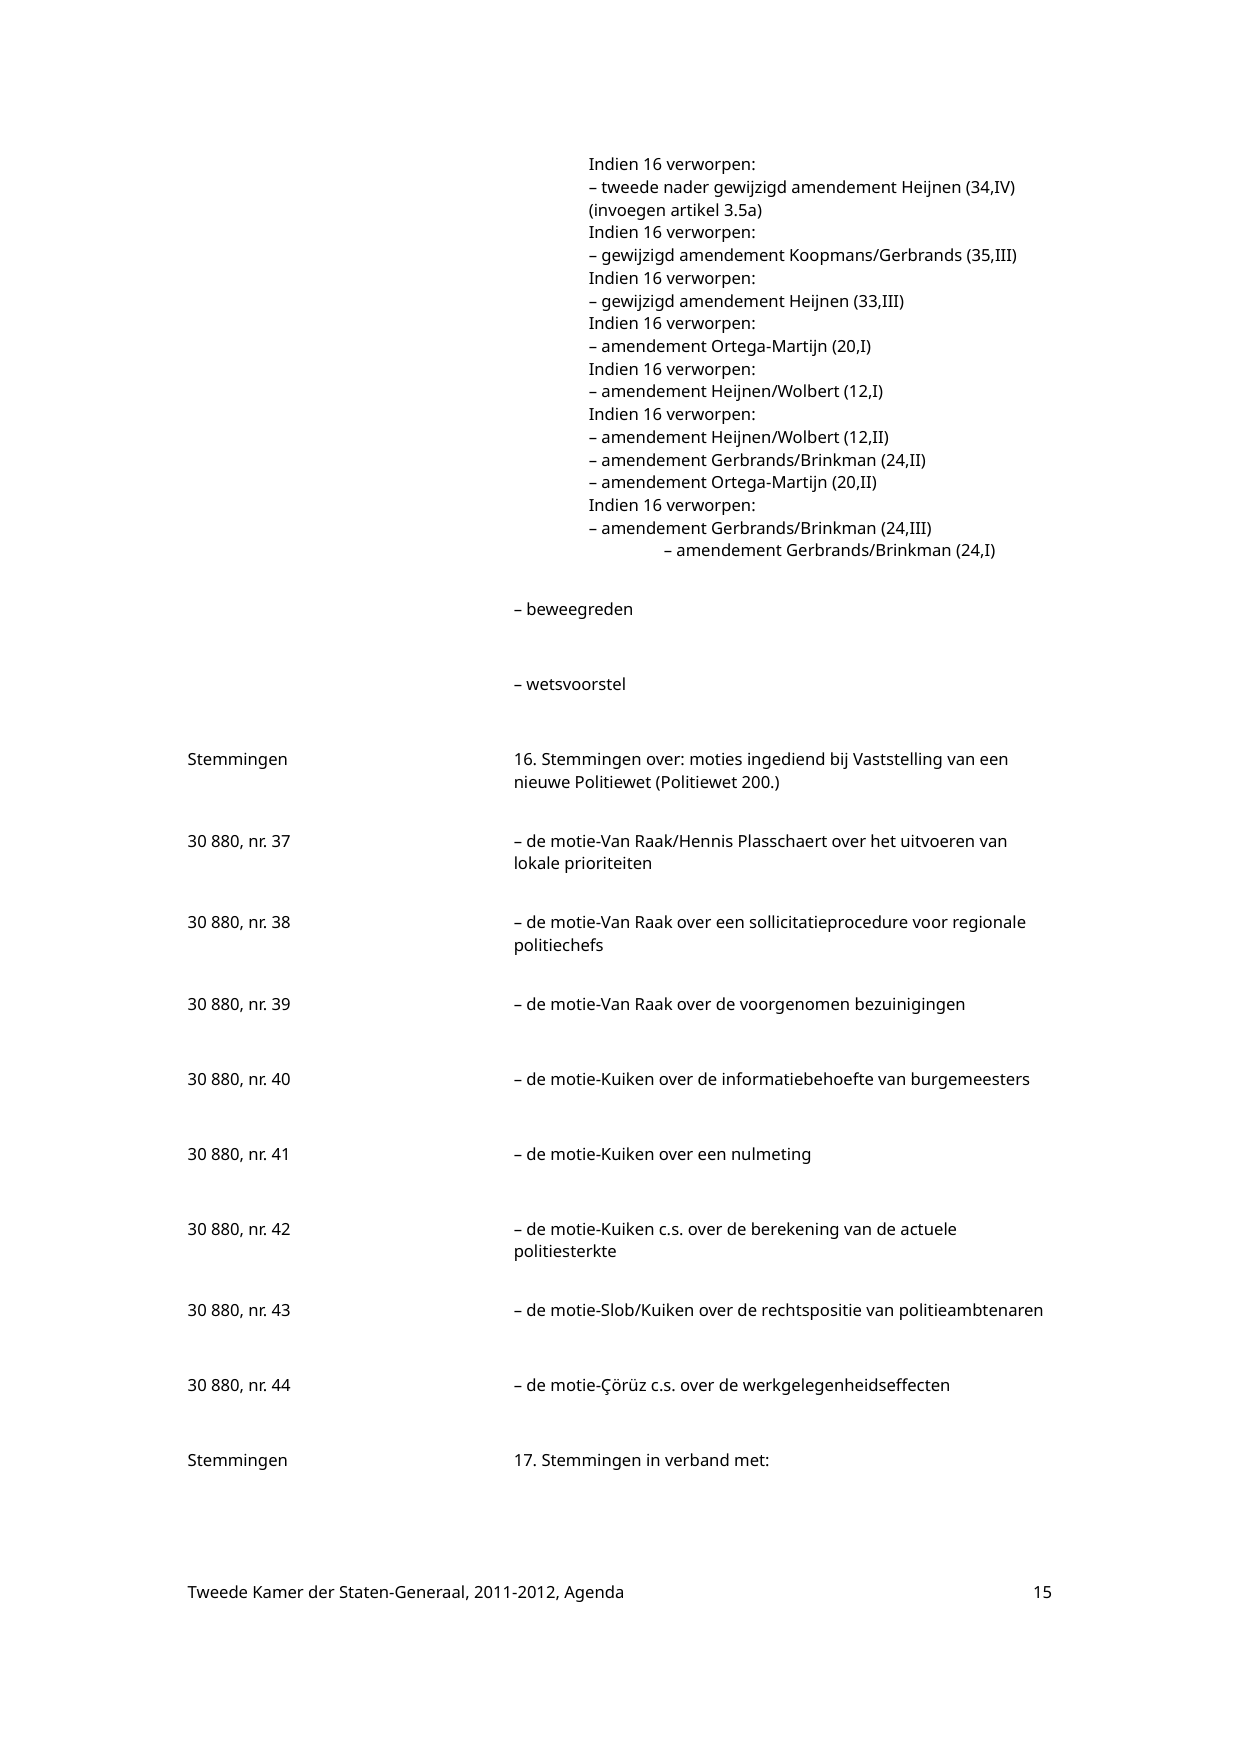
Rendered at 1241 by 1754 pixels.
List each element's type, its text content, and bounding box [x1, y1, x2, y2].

table_cell [188, 595, 490, 670]
table_cell [490, 826, 510, 908]
table_cell Stemmingen [188, 1446, 490, 1521]
table_cell – wetsvoorstel [510, 670, 1053, 745]
table_cell 17. Stemmingen in verband met: [510, 1446, 1053, 1521]
table_cell – de motie-Kuiken c.s. over de berekening van de actuele politiesterkte [510, 1214, 1053, 1296]
table_cell [490, 745, 510, 826]
table_cell [490, 989, 510, 1064]
table_cell [490, 1064, 510, 1139]
table_cell 30 880, nr. 37 [188, 826, 490, 908]
table_cell – de motie-Kuiken over de informatiebehoefte van burgemeesters [510, 1064, 1053, 1139]
table_cell [490, 908, 510, 989]
table_cell – de motie-Van Raak over een sollicitatieprocedure voor regionale politiechefs [510, 908, 1053, 989]
table_cell – de motie-Kuiken over een nulmeting [510, 1139, 1053, 1214]
table_cell 30 880, nr. 40 [188, 1064, 490, 1139]
table_cell 30 880, nr. 42 [188, 1214, 490, 1296]
table_cell – de motie-Van Raak/Hennis Plasschaert over het uitvoeren van lokale prioriteiten [510, 826, 1053, 908]
table_cell 16. Stemmingen over: moties ingediend bij Vaststelling van een nieuwe Politiewet (Politiewet 200.) [510, 745, 1053, 826]
table_cell Stemmingen [188, 745, 490, 826]
table_cell [490, 1139, 510, 1214]
table_cell 30 880, nr. 39 [188, 989, 490, 1064]
table_cell [490, 595, 510, 670]
table_cell [490, 1371, 510, 1446]
table_cell [490, 150, 510, 595]
table_cell [490, 1296, 510, 1371]
table_cell [490, 1446, 510, 1521]
table_cell Indien 16 verworpen: – tweede nader gewijzigd amendement Heijnen (34,IV) (invoegen artikel 3.5a) Indien 16 verworpen: – gewijzigd amendement Koopmans/Gerbrands (35,III) Indien 16 verworpen: – gewijzigd amendement Heijnen (33,III) Indien 16 verworpen: – amendement Ortega-Martijn (20,I) Indien 16 verworpen: – amendement Heijnen/Wolbert (12,I) Indien 16 verworpen: – amendement Heijnen/Wolbert (12,II) – amendement Gerbrands/Brinkman (24,II) – amendement Ortega-Martijn (20,II) Indien 16 verworpen: – amendement Gerbrands/Brinkman (24,III) – amendement Gerbrands/Brinkman (24,I) [510, 150, 1053, 595]
table_cell [490, 1214, 510, 1296]
table_cell 30 880, nr. 41 [188, 1139, 490, 1214]
table_cell – de motie-Çörüz c.s. over de werkgelegenheidseffecten [510, 1371, 1053, 1446]
table_cell – de motie-Van Raak over de voorgenomen bezuinigingen [510, 989, 1053, 1064]
table_cell 30 880, nr. 38 [188, 908, 490, 989]
table_cell [188, 150, 490, 595]
table_cell 30 880, nr. 43 [188, 1296, 490, 1371]
table_cell 30 880, nr. 44 [188, 1371, 490, 1446]
table_cell – de motie-Slob/Kuiken over de rechtspositie van politieambtenaren [510, 1296, 1053, 1371]
table_cell [188, 670, 490, 745]
table_cell – beweegreden [510, 595, 1053, 670]
table_cell [490, 670, 510, 745]
